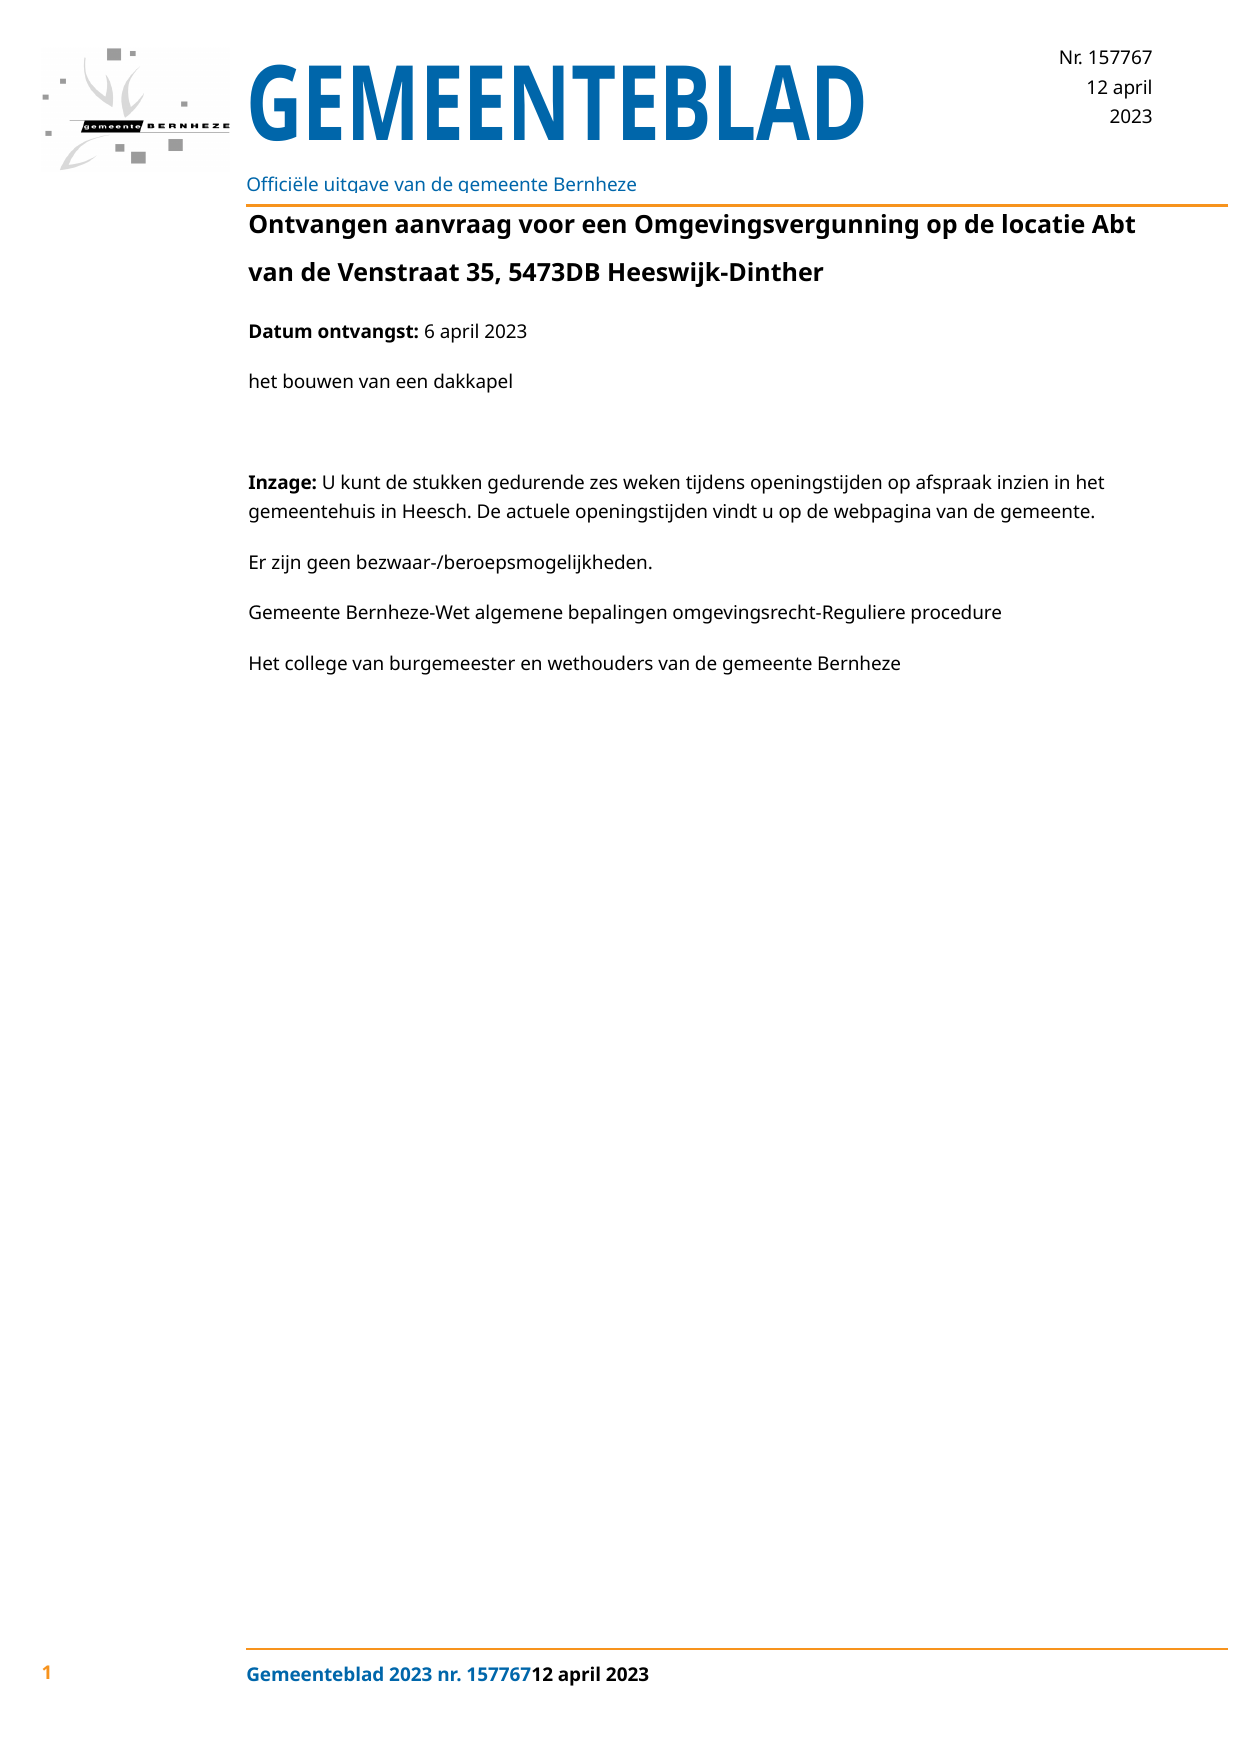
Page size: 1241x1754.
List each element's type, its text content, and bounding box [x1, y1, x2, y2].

text Datum ontvangst: 6 april 2023 [248, 318, 1152, 344]
text Inzage: U kunt de stukken gedurende zes weken tijdens openingstijden op afspraak inzien in het gemeentehuis in Heesch. De actuele openingstijden vindt u op de webpagina van de gemeente. [248, 469, 1152, 524]
text Gemeente Bernheze-Wet algemene bepalingen omgevingsrecht-Reguliere procedure [248, 599, 1152, 625]
picture [41, 47, 231, 172]
text Het college van burgemeester en wethouders van de gemeente Bernheze [248, 650, 1152, 676]
text het bouwen van een dakkapel [248, 368, 1152, 394]
text Ontvangen aanvraag voor een Omgevingsvergunning op de locatie Abt van de Venstraat 35, 5473DB Heeswijk-Dinther [248, 207, 1152, 288]
text Er zijn geen bezwaar-/beroepsmogelijkheden. [248, 549, 1152, 575]
